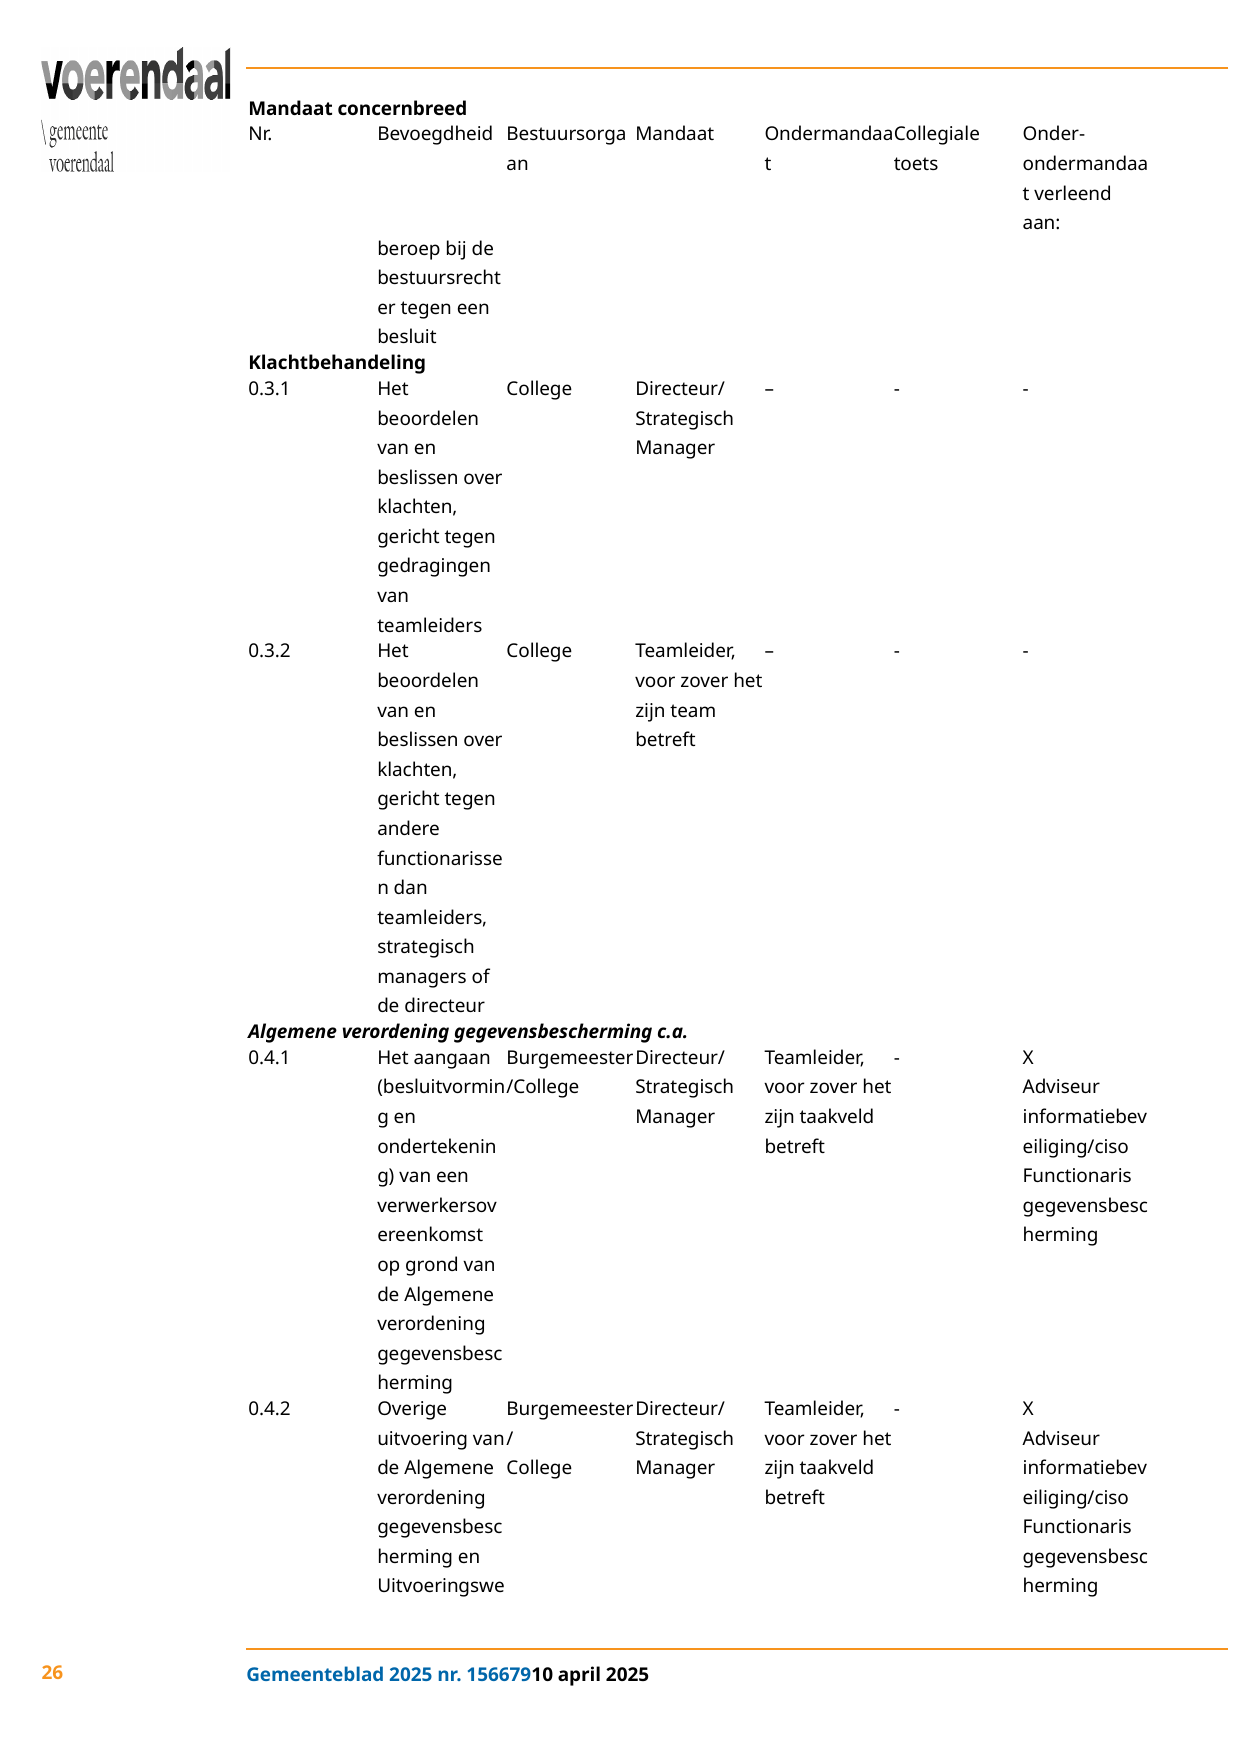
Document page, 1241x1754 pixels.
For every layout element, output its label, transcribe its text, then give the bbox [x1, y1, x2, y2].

table_cell X Adviseur informatiebeveiliging/ciso Functionaris gegevensbescherming [1023, 1395, 1152, 1598]
table_cell Bestuursorgaan [506, 121, 635, 235]
table_cell Teamleider, voor zover het zijn taakveld betreft [764, 1395, 893, 1598]
table_cell Directeur/ Strategisch Manager [635, 375, 764, 638]
table_cell College [506, 375, 635, 638]
table_cell Onder-ondermandaat verleend aan: [1023, 121, 1152, 235]
table_cell 0.3.1 [248, 375, 377, 638]
table_cell Directeur/ Strategisch Manager [635, 1395, 764, 1598]
table_cell [894, 235, 1022, 349]
table_cell X Adviseur informatiebeveiliging/ciso Functionaris gegevensbescherming [1023, 1044, 1152, 1395]
table_cell College [506, 638, 635, 1018]
table_cell Teamleider, voor zover het zijn taakveld betreft [764, 1044, 893, 1395]
table_cell Klachtbehandeling [248, 350, 1152, 375]
table_cell Teamleider, voor zover het zijn team betreft [635, 638, 764, 1018]
table_cell Ondermandaat [764, 121, 893, 235]
table_cell [248, 235, 377, 349]
table_cell - [894, 1044, 1022, 1395]
table_cell - [894, 1395, 1022, 1598]
table_header Mandaat concernbreed [248, 95, 764, 121]
table_cell Het beoordelen van en beslissen over klachten, gericht tegen andere functionarissen dan teamleiders, strategisch managers of de directeur [377, 638, 506, 1018]
table_cell Het beoordelen van en beslissen over klachten, gericht tegen gedragingen van teamleiders [377, 375, 506, 638]
table_cell beroep bij de bestuursrechter tegen een besluit [377, 235, 506, 349]
table_cell Nr. [248, 121, 377, 235]
table_cell Mandaat [635, 121, 764, 235]
table_cell [764, 235, 893, 349]
table_cell - [1023, 638, 1152, 1018]
table_cell Bevoegdheid [377, 121, 506, 235]
table_cell Collegiale toets [894, 121, 1022, 235]
table_cell 0.4.1 [248, 1044, 377, 1395]
table_cell [1023, 235, 1152, 349]
table_cell [635, 235, 764, 349]
table_cell Overige uitvoering van de Algemene verordening gegevensbescherming en Uitvoeringswe [377, 1395, 506, 1598]
table_header [764, 95, 893, 121]
table_cell Burgemeester/College [506, 1044, 635, 1395]
table_cell – [764, 638, 893, 1018]
picture [41, 47, 231, 172]
table_cell [506, 235, 635, 349]
table_cell Directeur/ Strategisch Manager [635, 1044, 764, 1395]
table_header [894, 95, 1152, 121]
table_cell 0.3.2 [248, 638, 377, 1018]
table_cell Burgemeester/ College [506, 1395, 635, 1598]
table_cell - [894, 375, 1022, 638]
table_cell Het aangaan (besluitvorming en ondertekening) van een verwerkersovereenkomst op grond van de Algemene verordening gegevensbescherming [377, 1044, 506, 1395]
table_cell 0.4.2 [248, 1395, 377, 1598]
table_cell – [764, 375, 893, 638]
table_cell Algemene verordening gegevensbescherming c.a. [248, 1018, 1152, 1044]
table_cell - [1023, 375, 1152, 638]
table_cell - [894, 638, 1022, 1018]
